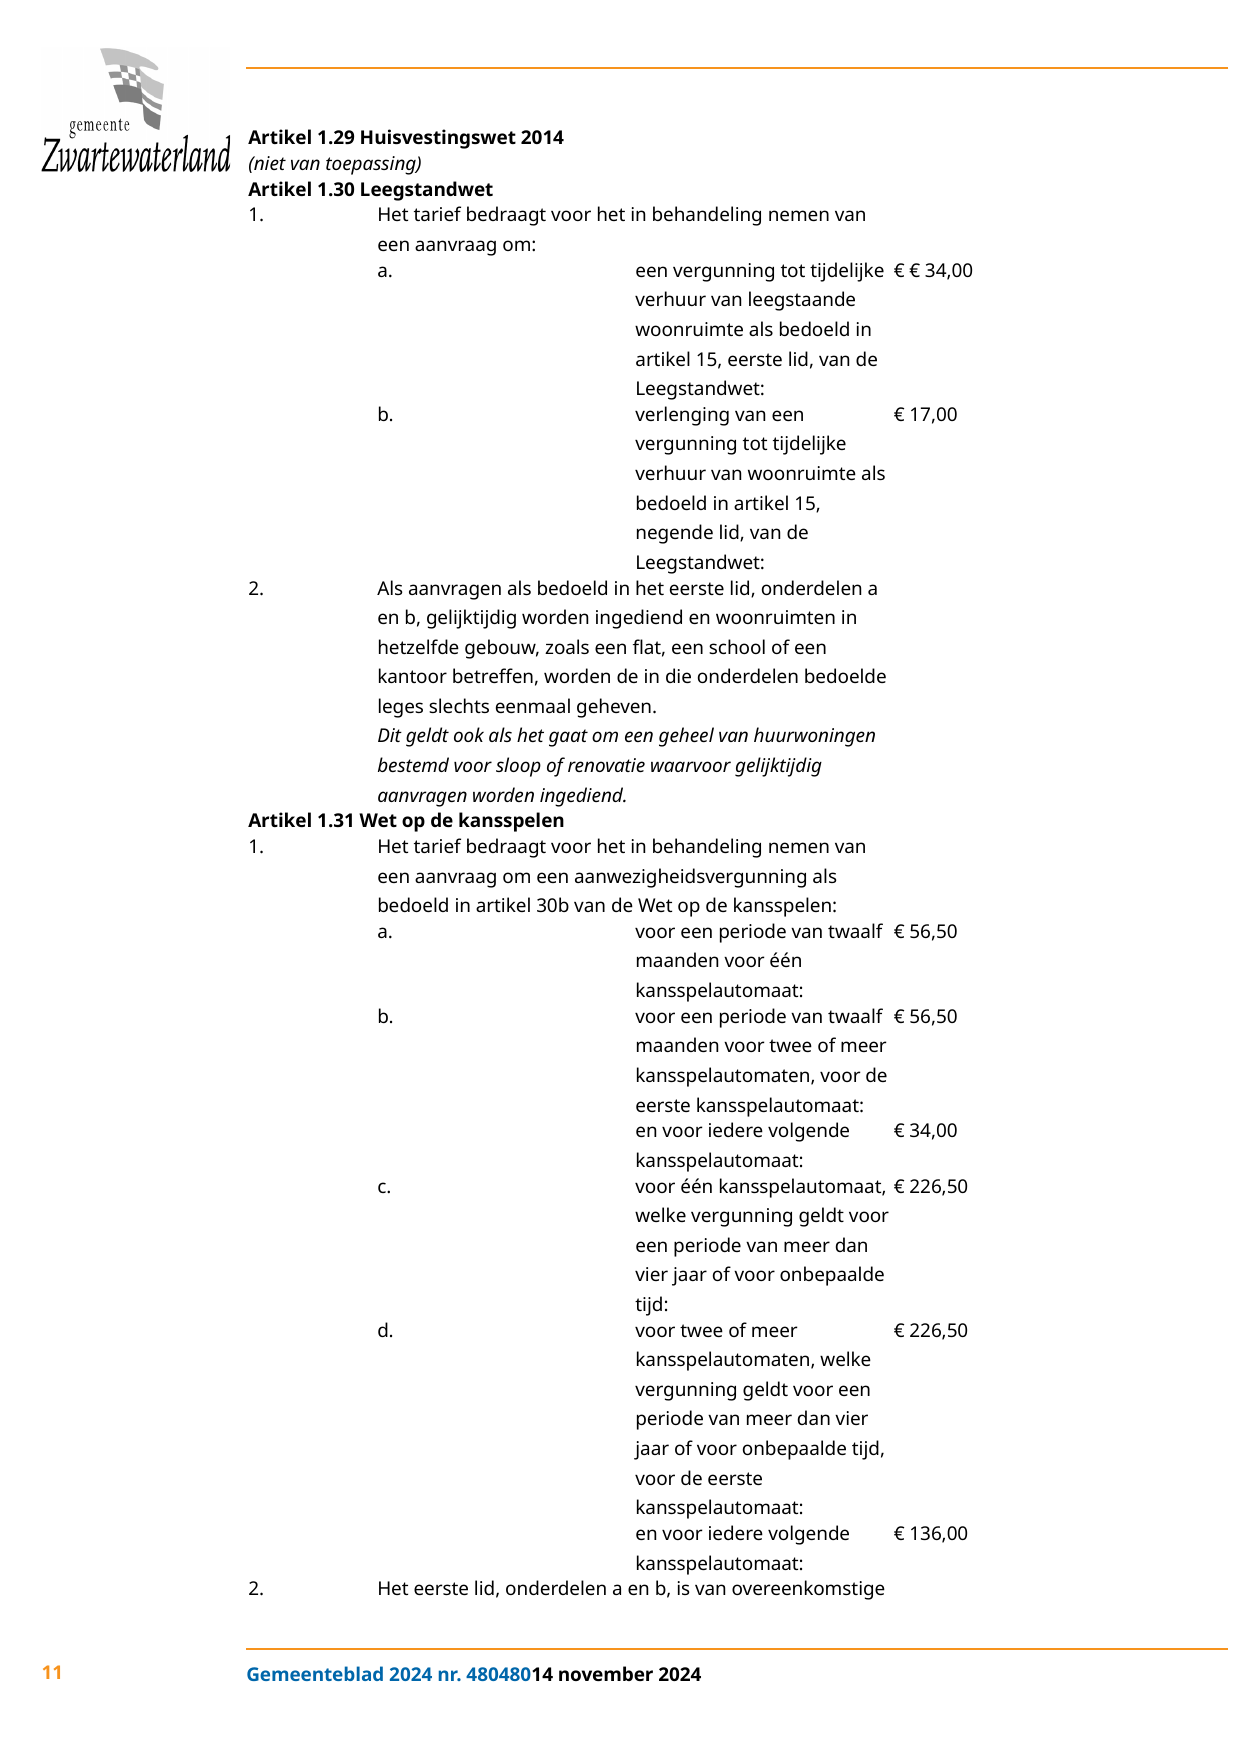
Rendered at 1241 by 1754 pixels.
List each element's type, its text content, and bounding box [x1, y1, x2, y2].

table_cell [894, 575, 1152, 807]
table_cell [894, 808, 1152, 833]
table_cell Artikel 1.31 Wet op de kansspelen [248, 808, 893, 833]
table_cell [248, 257, 377, 401]
table_cell € 136,00 [894, 1520, 1152, 1575]
table_cell € € 34,00 [894, 257, 1152, 401]
table_cell Het eerste lid, onderdelen a en b, is van overeenkomstige [377, 1575, 893, 1601]
table_cell Artikel 1.30 Leegstandwet [248, 176, 893, 202]
table_cell c. [377, 1173, 635, 1317]
table_cell Het tarief bedraagt voor het in behandeling nemen van een aanvraag om een aanwezigheidsvergunning als bedoeld in artikel 30b van de Wet op de kansspelen: [377, 833, 893, 918]
table_cell € 34,00 [894, 1118, 1152, 1173]
table_cell en voor iedere volgende kansspelautomaat: [635, 1118, 893, 1173]
table_cell verlenging van een vergunning tot tijdelijke verhuur van woonruimte als bedoeld in artikel 15, negende lid, van de Leegstandwet: [635, 401, 893, 575]
table_cell [248, 401, 377, 575]
table_cell 2. [248, 1575, 377, 1601]
table_cell [248, 1317, 377, 1520]
table_cell [248, 1118, 377, 1173]
table_cell voor één kansspelautomaat, welke vergunning geldt voor een periode van meer dan vier jaar of voor onbepaalde tijd: [635, 1173, 893, 1317]
table_cell [248, 918, 377, 1003]
table_cell [248, 1003, 377, 1117]
table_cell [894, 202, 1152, 257]
table_cell en voor iedere volgende kansspelautomaat: [635, 1520, 893, 1575]
table_cell b. [377, 1003, 635, 1117]
table_header [894, 125, 1152, 150]
table_cell Het tarief bedraagt voor het in behandeling nemen van een aanvraag om: [377, 202, 893, 257]
table_cell € 226,50 [894, 1317, 1152, 1520]
table_cell 1. [248, 202, 377, 257]
table_cell [248, 1173, 377, 1317]
table_cell [894, 150, 1152, 176]
table_cell € 226,50 [894, 1173, 1152, 1317]
table_cell [894, 833, 1152, 918]
table_cell Als aanvragen als bedoeld in het eerste lid, onderdelen a en b, gelijktijdig worden ingediend en woonruimten in hetzelfde gebouw, zoals een flat, een school of een kantoor betreffen, worden de in die onderdelen bedoelde leges slechts eenmaal geheven. Dit geldt ook als het gaat om een geheel van huurwoningen bestemd voor sloop of renovatie waarvoor gelijktijdig aanvragen worden ingediend. [377, 575, 893, 807]
table_cell [377, 1520, 635, 1575]
table_cell voor twee of meer kansspelautomaten, welke vergunning geldt voor een periode van meer dan vier jaar of voor onbepaalde tijd, voor de eerste kansspelautomaat: [635, 1317, 893, 1520]
table_cell a. [377, 257, 635, 401]
table_cell a. [377, 918, 635, 1003]
table_cell voor een periode van twaalf maanden voor één kansspelautomaat: [635, 918, 893, 1003]
table_cell b. [377, 401, 635, 575]
table_cell [894, 176, 1152, 202]
picture [41, 47, 231, 172]
table_cell voor een periode van twaalf maanden voor twee of meer kansspelautomaten, voor de eerste kansspelautomaat: [635, 1003, 893, 1117]
table_header Artikel 1.29 Huisvestingswet 2014 [248, 125, 893, 150]
table_cell [377, 1118, 635, 1173]
table_cell [248, 1520, 377, 1575]
table_cell [894, 1575, 1152, 1601]
table_cell d. [377, 1317, 635, 1520]
table_cell € 56,50 [894, 918, 1152, 1003]
table_cell € 17,00 [894, 401, 1152, 575]
table_cell een vergunning tot tijdelijke verhuur van leegstaande woonruimte als bedoeld in artikel 15, eerste lid, van de Leegstandwet: [635, 257, 893, 401]
table_cell 2. [248, 575, 377, 807]
table_cell 1. [248, 833, 377, 918]
table_cell € 56,50 [894, 1003, 1152, 1117]
table_cell (niet van toepassing) [248, 150, 893, 176]
